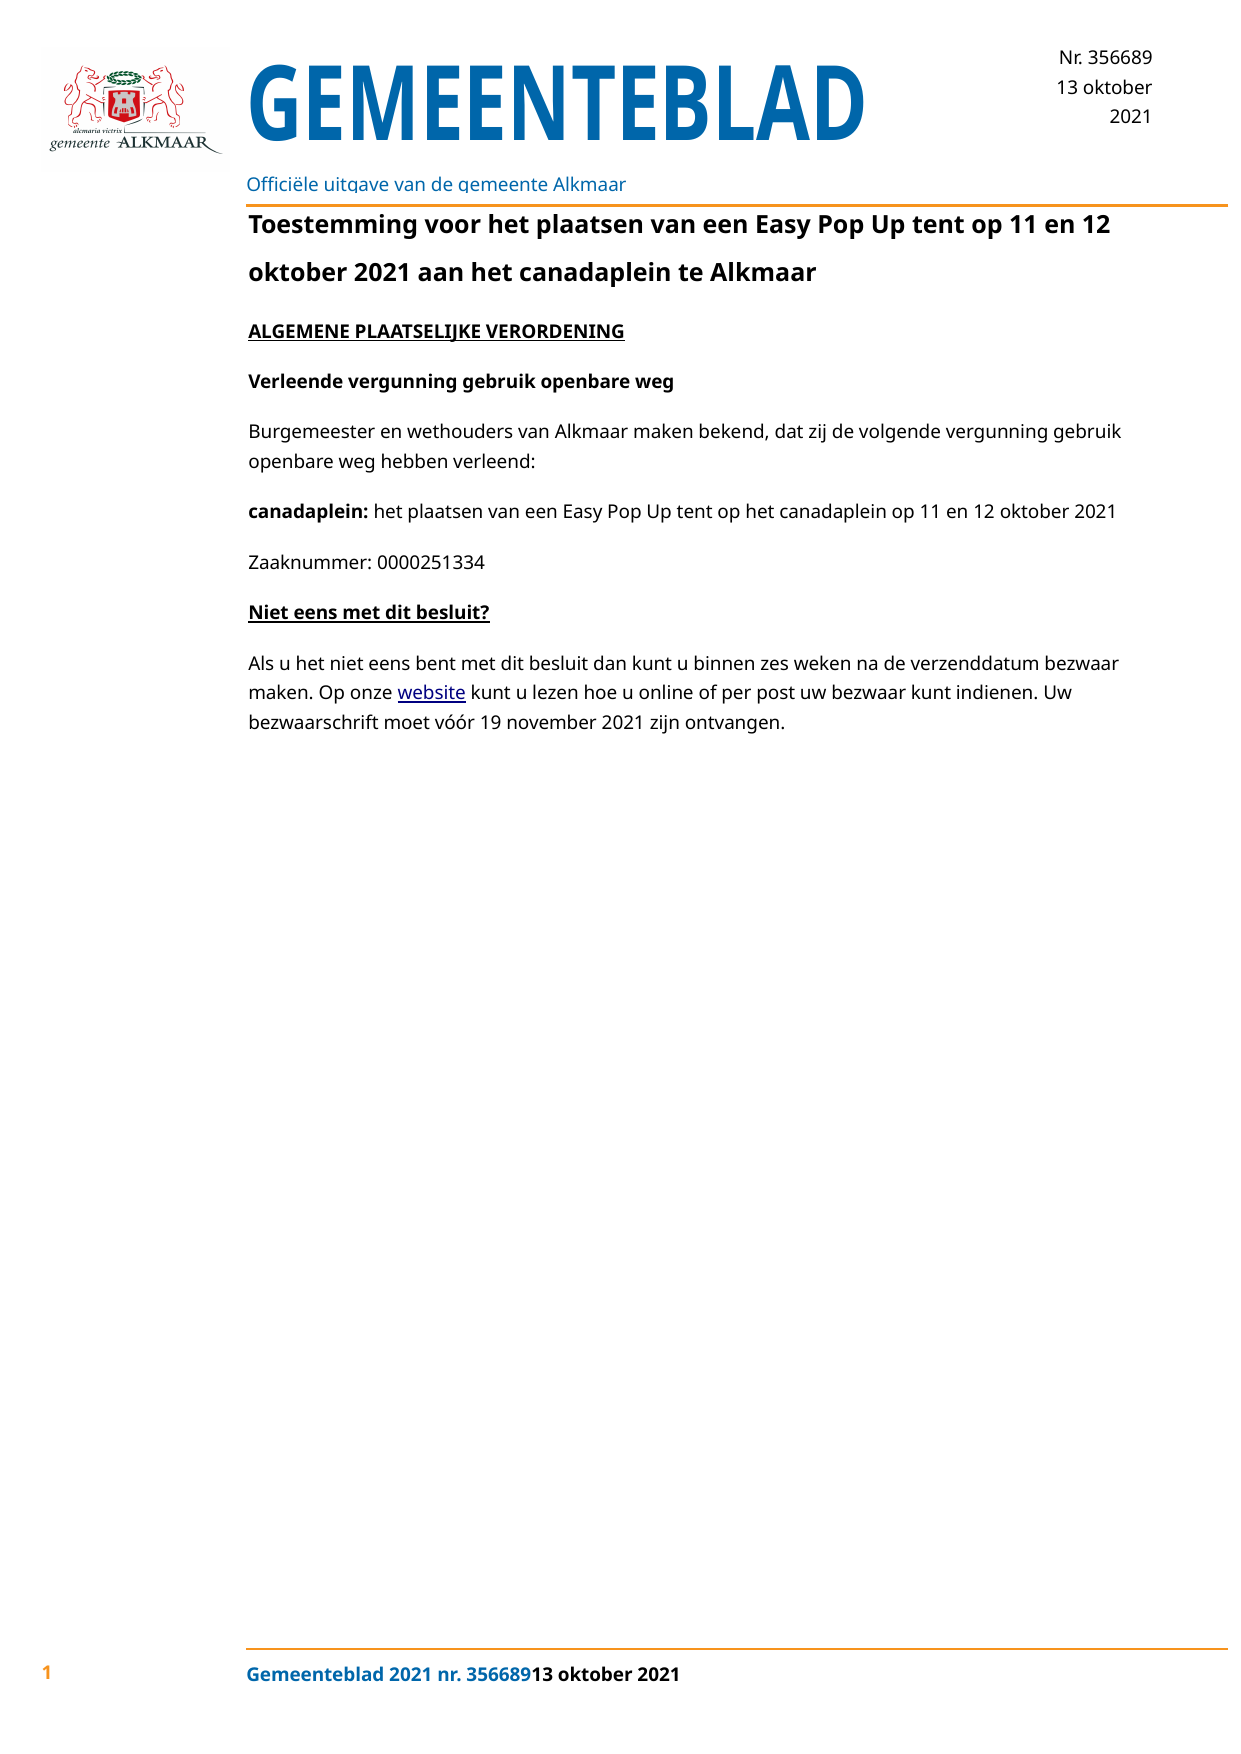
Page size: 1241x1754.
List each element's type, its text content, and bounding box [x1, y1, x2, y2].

text Verleende vergunning gebruik openbare weg [248, 368, 1152, 394]
text Als u het niet eens bent met dit besluit dan kunt u binnen zes weken na de verzenddatum bezwaar maken. Op onze website kunt u lezen hoe u online of per post uw bezwaar kunt indienen. Uw bezwaarschrift moet vóór 19 november 2021 zijn ontvangen. [248, 650, 1152, 735]
picture [41, 47, 231, 172]
text ALGEMENE PLAATSELIJKE VERORDENING [248, 318, 1152, 344]
text Toestemming voor het plaatsen van een Easy Pop Up tent op 11 en 12 oktober 2021 aan het canadaplein te Alkmaar [248, 207, 1152, 288]
text canadaplein: het plaatsen van een Easy Pop Up tent op het canadaplein op 11 en 12 oktober 2021 [248, 499, 1152, 524]
text Burgemeester en wethouders van Alkmaar maken bekend, dat zij de volgende vergunning gebruik openbare weg hebben verleend: [248, 419, 1152, 474]
text Zaaknummer: 0000251334 [248, 549, 1152, 575]
text Niet eens met dit besluit? [248, 599, 1152, 625]
